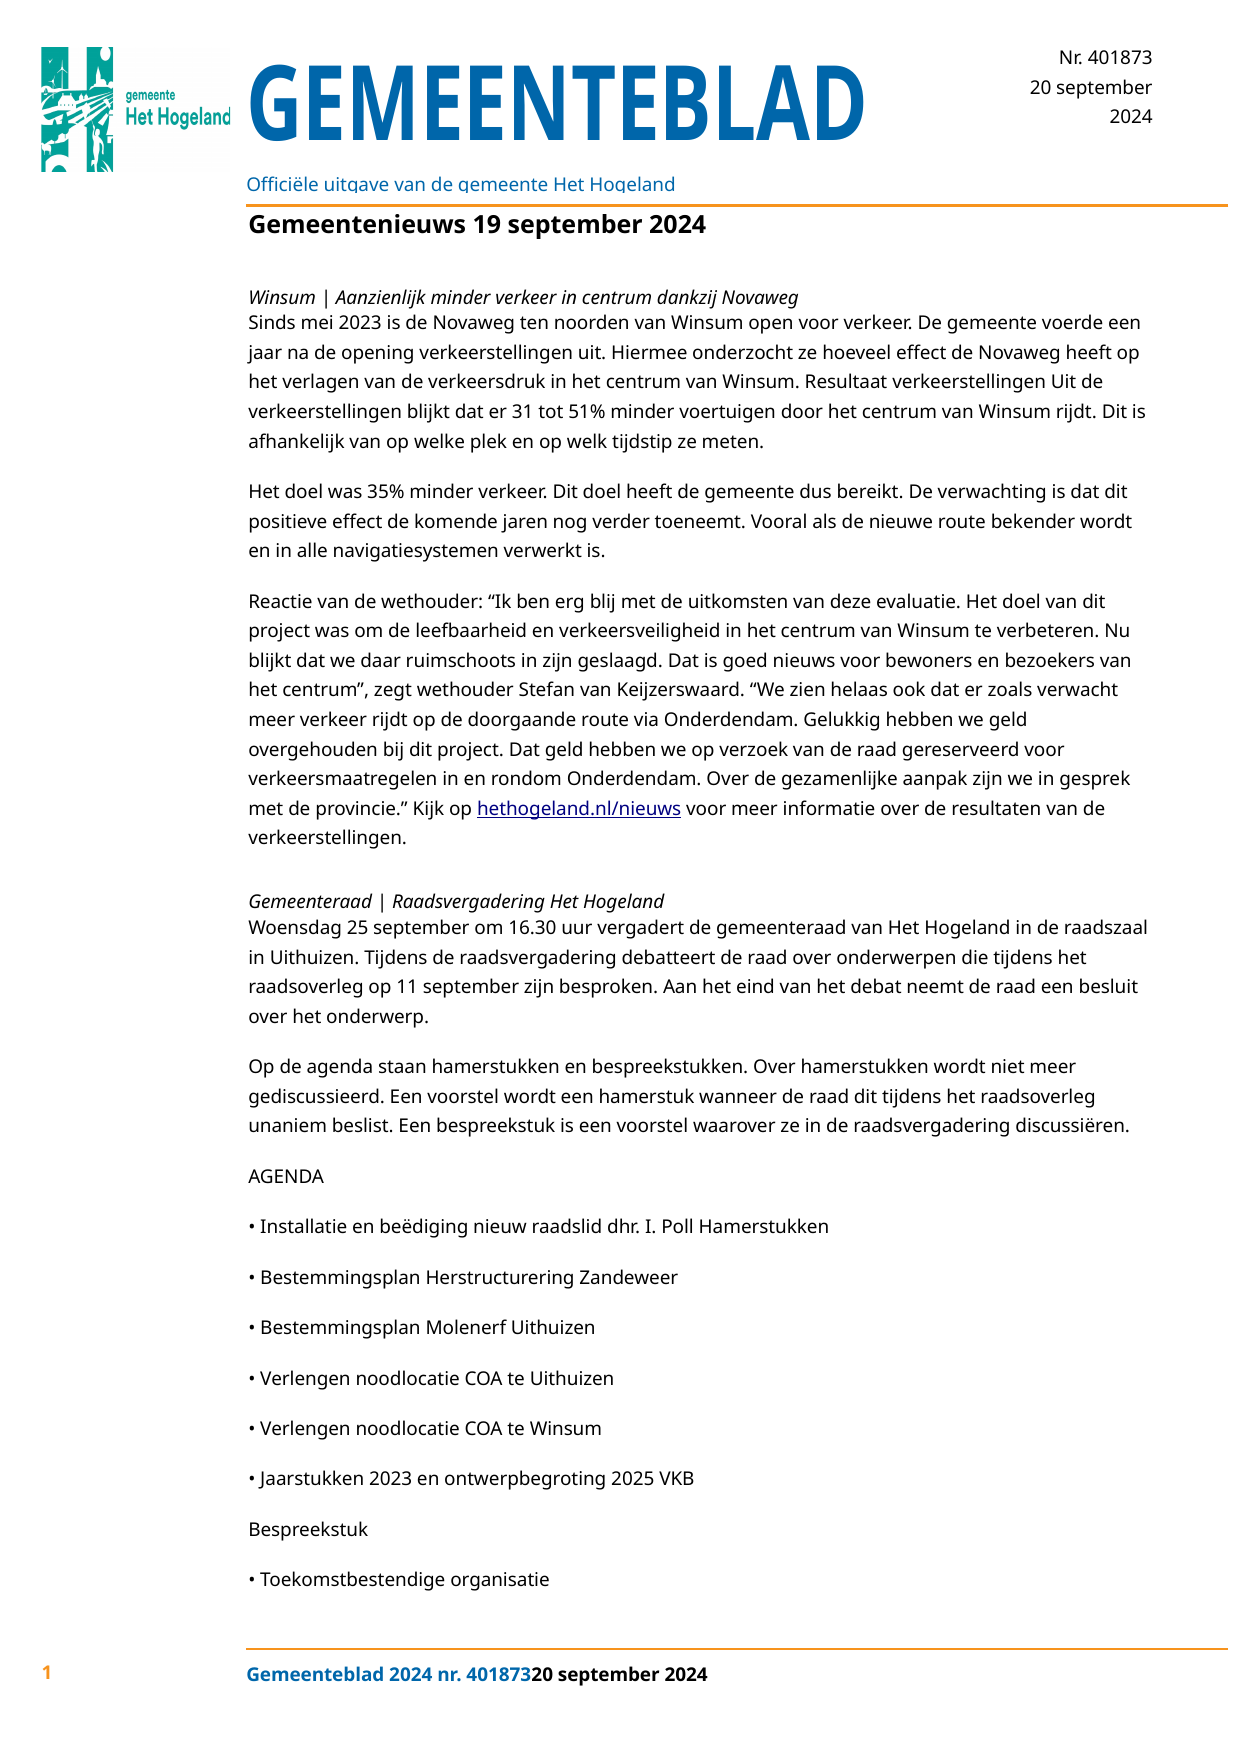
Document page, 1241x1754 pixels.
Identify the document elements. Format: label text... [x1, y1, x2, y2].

text • Jaarstukken 2023 en ontwerpbegroting 2025 VKB [248, 1466, 1152, 1491]
text • Bestemmingsplan Molenerf Uithuizen [248, 1314, 1152, 1340]
text Gemeentenieuws 19 september 2024 [248, 207, 1152, 241]
text Het doel was 35% minder verkeer. Dit doel heeft de gemeente dus bereikt. De verwachting is dat dit positieve effect de komende jaren nog verder toeneemt. Vooral als de nieuwe route bekender wordt en in alle navigatiesystemen verwerkt is. [248, 478, 1152, 563]
text • Toekomstbestendige organisatie [248, 1566, 1152, 1592]
text Bespreekstuk [248, 1516, 1152, 1542]
text Reactie van de wethouder: “Ik ben erg blij met de uitkomsten van deze evaluatie. Het doel van dit project was om de leefbaarheid en verkeersveiligheid in het centrum van Winsum te verbeteren. Nu blijkt dat we daar ruimschoots in zijn geslaagd. Dat is goed nieuws voor bewoners en bezoekers van het centrum”, zegt wethouder Stefan van Keijzerswaard. “We zien helaas ook dat er zoals verwacht meer verkeer rijdt op de doorgaande route via Onderdendam. Gelukkig hebben we geld overgehouden bij dit project. Dat geld hebben we op verzoek van de raad gereserveerd voor verkeersmaatregelen in en rondom Onderdendam. Over de gezamenlijke aanpak zijn we in gesprek met de provincie.” Kijk op hethogeland.nl/nieuws voor meer informatie over de resultaten van de verkeerstellingen. [248, 588, 1152, 850]
text • Verlengen noodlocatie COA te Uithuizen [248, 1365, 1152, 1390]
text Sinds mei 2023 is de Novaweg ten noorden van Winsum open voor verkeer. De gemeente voerde een jaar na de opening verkeerstellingen uit. Hiermee onderzocht ze hoeveel effect de Novaweg heeft op het verlagen van de verkeersdruk in het centrum van Winsum. Resultaat verkeerstellingen Uit de verkeerstellingen blijkt dat er 31 tot 51% minder voertuigen door het centrum van Winsum rijdt. Dit is afhankelijk van op welke plek en op welk tijdstip ze meten. [248, 309, 1152, 454]
text • Installatie en beëdiging nieuw raadslid dhr. I. Poll Hamerstukken [248, 1213, 1152, 1239]
text • Verlengen noodlocatie COA te Winsum [248, 1415, 1152, 1441]
text • Bestemmingsplan Herstructurering Zandeweer [248, 1264, 1152, 1289]
picture [41, 47, 231, 172]
text Op de agenda staan hamerstukken en bespreekstukken. Over hamerstukken wordt niet meer gediscussieerd. Een voorstel wordt een hamerstuk wanneer de raad dit tijdens het raadsoverleg unaniem beslist. Een bespreekstuk is een voorstel waarover ze in de raadsvergadering discussiëren. [248, 1053, 1152, 1138]
text Winsum | Aanzienlijk minder verkeer in centrum dankzij Novaweg [248, 284, 1152, 309]
text Woensdag 25 september om 16.30 uur vergadert de gemeenteraad van Het Hogeland in de raadszaal in Uithuizen. Tijdens de raadsvergadering debatteert de raad over onderwerpen die tijdens het raadsoverleg op 11 september zijn besproken. Aan het eind van het debat neemt de raad een besluit over het onderwerp. [248, 914, 1152, 1029]
text AGENDA [248, 1163, 1152, 1189]
text Gemeenteraad | Raadsvergadering Het Hogeland [248, 888, 1152, 914]
